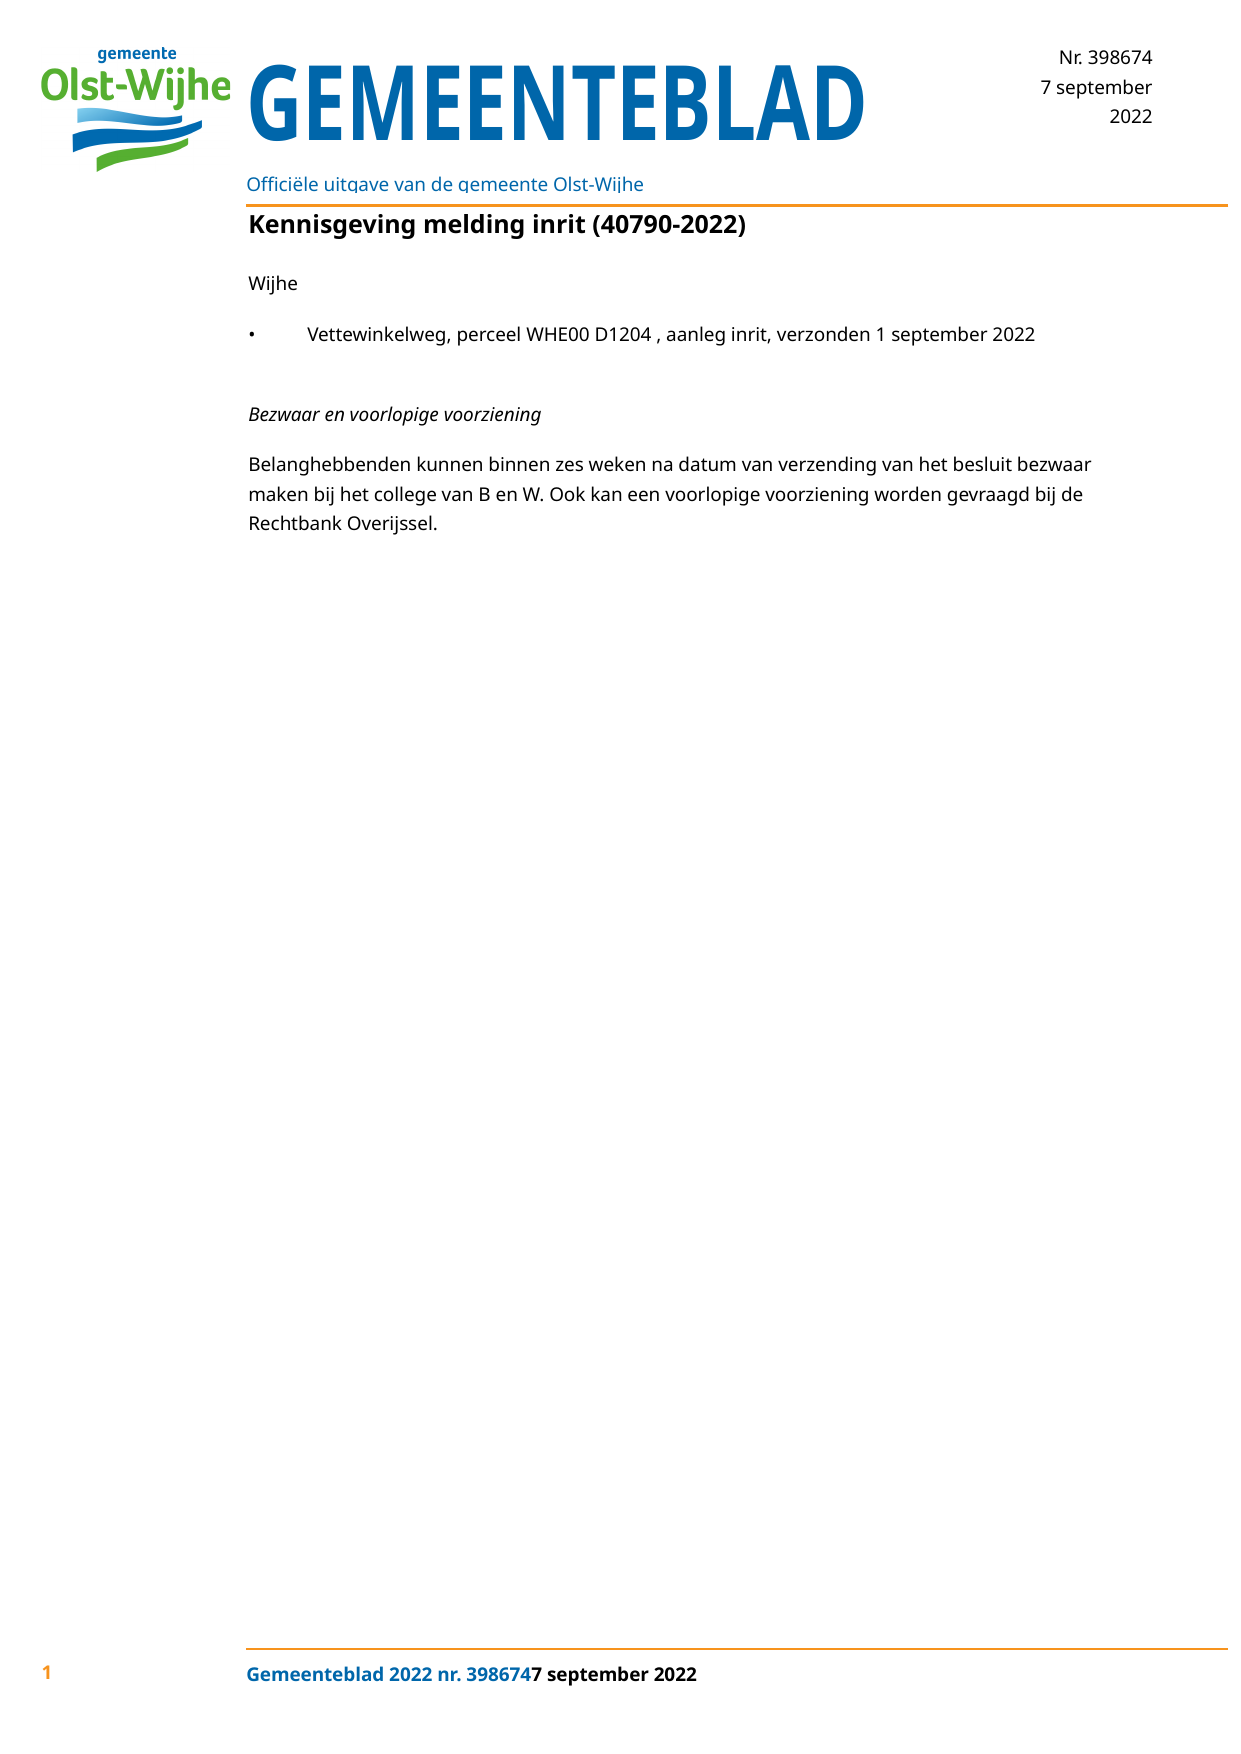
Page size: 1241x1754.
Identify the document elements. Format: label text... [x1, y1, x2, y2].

text Belanghebbenden kunnen binnen zes weken na datum van verzending van het besluit bezwaar maken bij het college van B en W. Ook kan een voorlopige voorziening worden gevraagd bij de Rechtbank Overijssel. [248, 451, 1152, 536]
picture [41, 47, 231, 172]
list Vettewinkelweg, perceel WHE00 D1204 , aanleg inrit, verzonden 1 september 2022 [248, 321, 1152, 346]
text Bezwaar en voorlopige voorziening [248, 401, 1152, 426]
text Wijhe [248, 270, 1152, 296]
text Kennisgeving melding inrit (40790-2022) [248, 207, 1152, 241]
